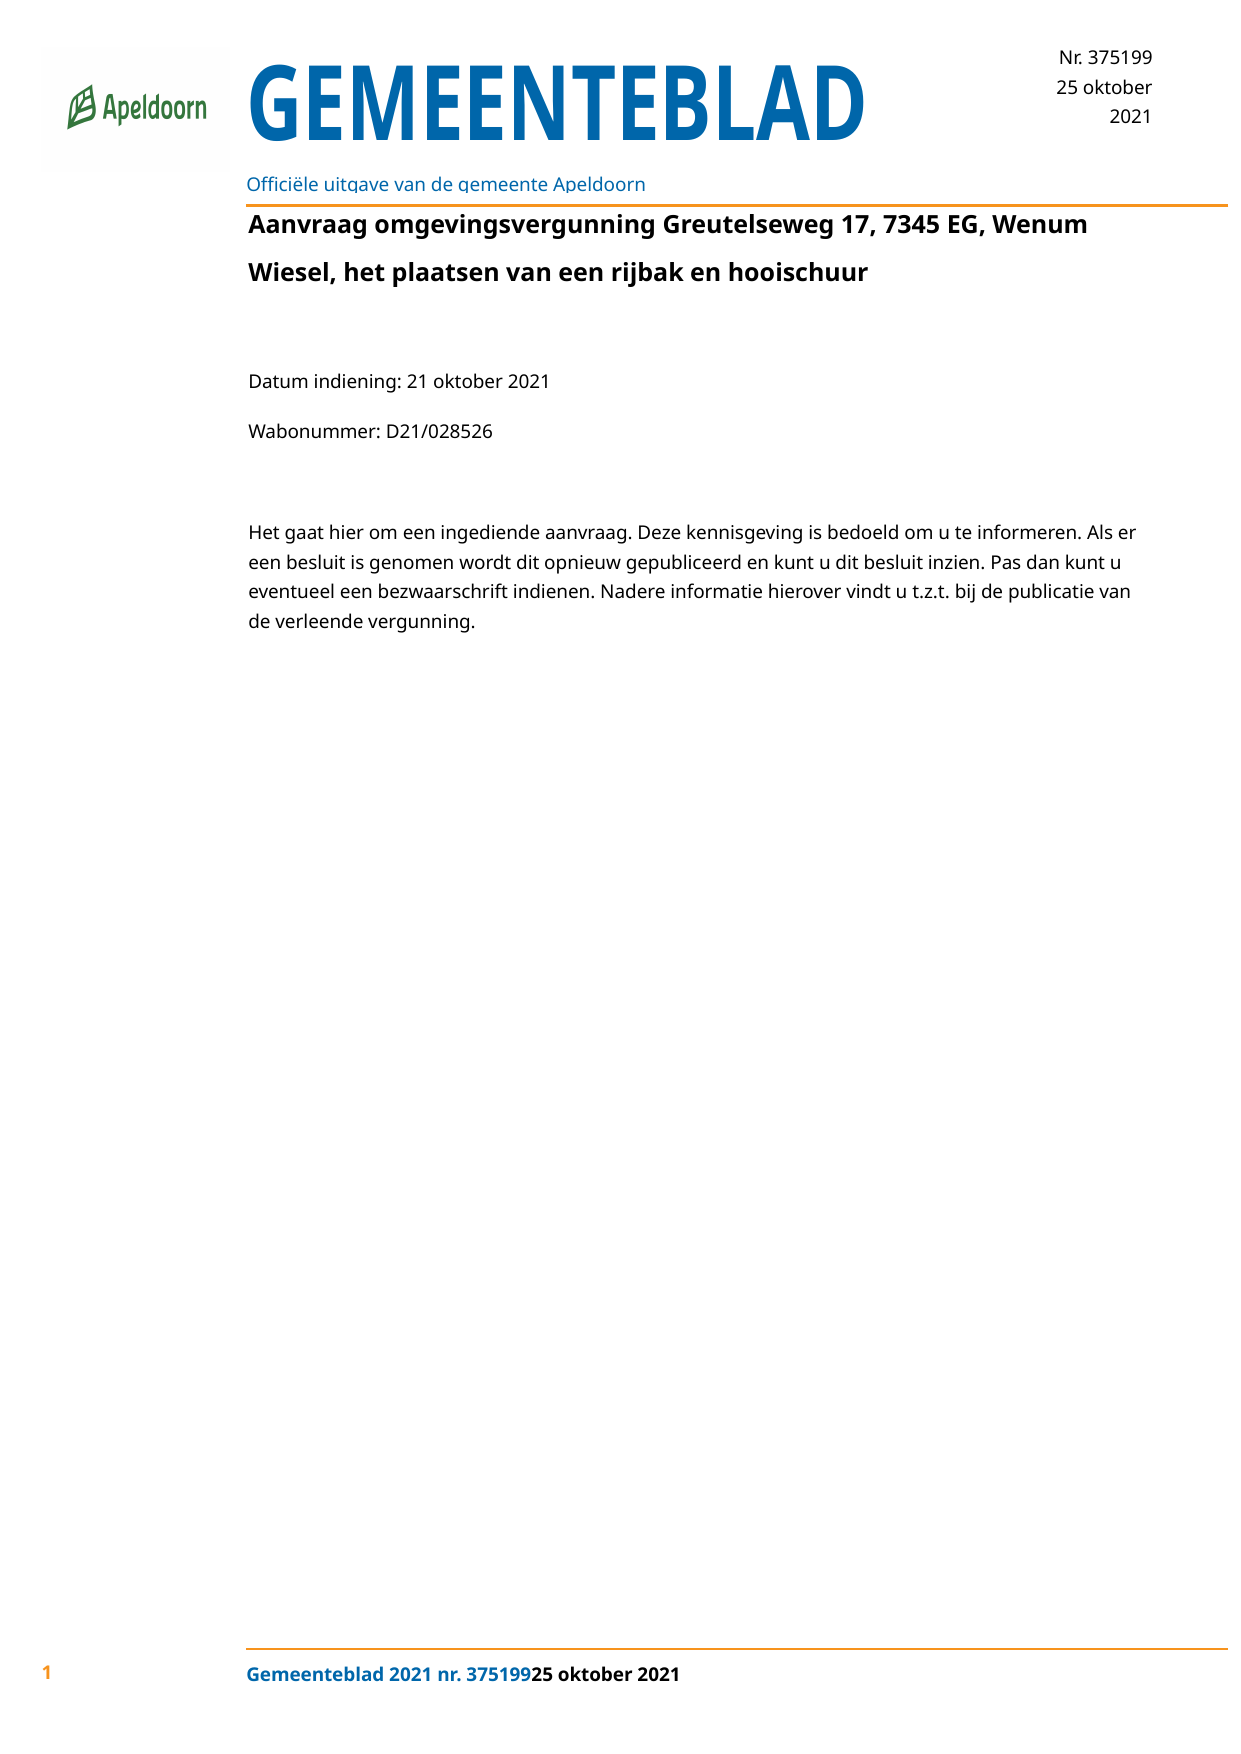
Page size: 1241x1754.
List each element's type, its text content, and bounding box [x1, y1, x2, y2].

text Datum indiening: 21 oktober 2021 [248, 368, 1152, 394]
text Het gaat hier om een ingediende aanvraag. Deze kennisgeving is bedoeld om u te informeren. Als er een besluit is genomen wordt dit opnieuw gepubliceerd en kunt u dit besluit inzien. Pas dan kunt u eventueel een bezwaarschrift indienen. Nadere informatie hierover vindt u t.z.t. bij de publicatie van de verleende vergunning. [248, 519, 1152, 634]
text Aanvraag omgevingsvergunning Greutelseweg 17, 7345 EG, Wenum Wiesel, het plaatsen van een rijbak en hooischuur [248, 207, 1152, 288]
picture [41, 47, 231, 172]
text Wabonummer: D21/028526 [248, 419, 1152, 444]
